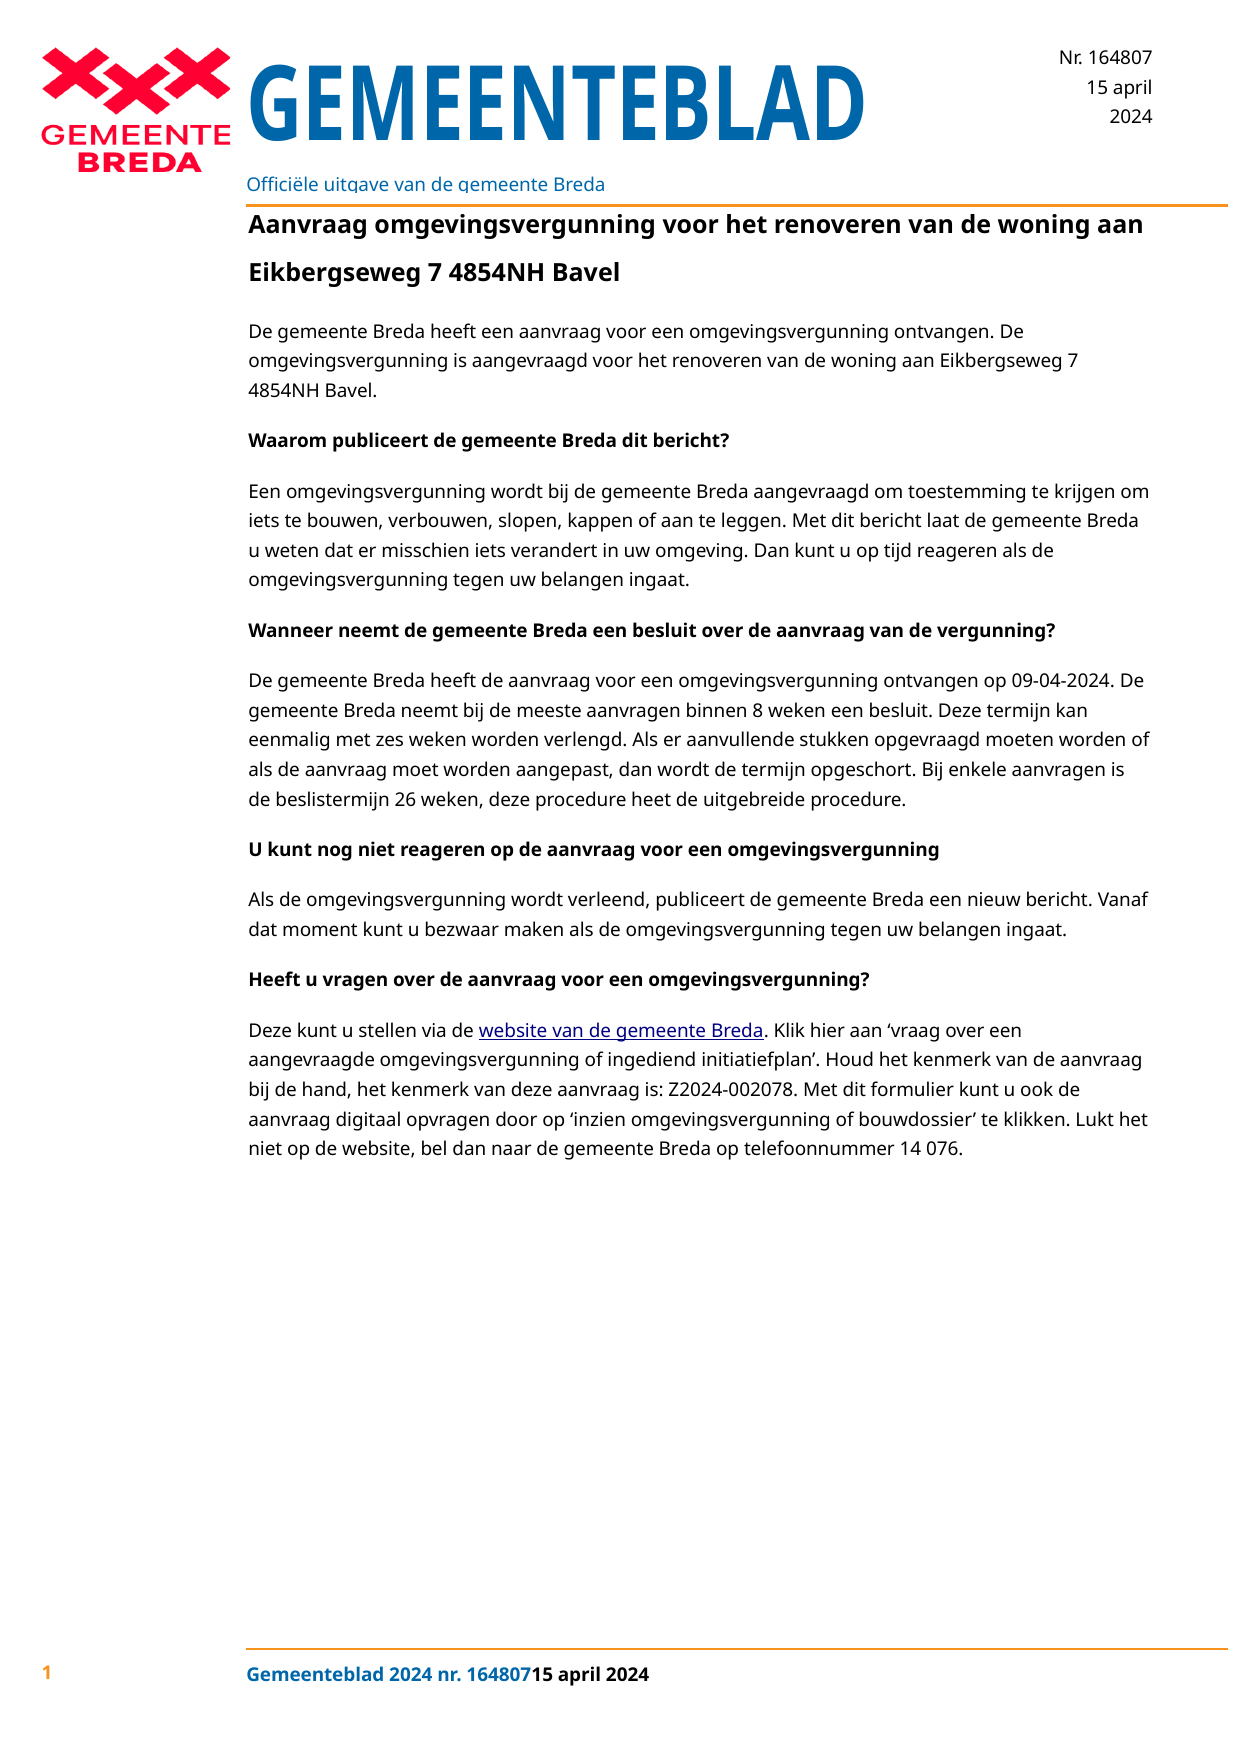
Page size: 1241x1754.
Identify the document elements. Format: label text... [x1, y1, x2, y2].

text De gemeente Breda heeft een aanvraag voor een omgevingsvergunning ontvangen. De omgevingsvergunning is aangevraagd voor het renoveren van de woning aan Eikbergseweg 7 4854NH Bavel. [248, 318, 1152, 403]
text U kunt nog niet reageren op de aanvraag voor een omgevingsvergunning [248, 836, 1152, 862]
text Heeft u vragen over de aanvraag voor een omgevingsvergunning? [248, 967, 1152, 992]
text Als de omgevingsvergunning wordt verleend, publiceert de gemeente Breda een nieuw bericht. Vanaf dat moment kunt u bezwaar maken als de omgevingsvergunning tegen uw belangen ingaat. [248, 887, 1152, 942]
picture [41, 47, 231, 172]
text Waarom publiceert de gemeente Breda dit bericht? [248, 427, 1152, 453]
text Deze kunt u stellen via de website van de gemeente Breda. Klik hier aan ‘vraag over een aangevraagde omgevingsvergunning of ingediend initiatiefplan’. Houd het kenmerk van de aanvraag bij de hand, het kenmerk van deze aanvraag is: Z2024-002078. Met dit formulier kunt u ook de aanvraag digitaal opvragen door op ‘inzien omgevingsvergunning of bouwdossier’ te klikken. Lukt het niet op de website, bel dan naar de gemeente Breda op telefoonnummer 14 076. [248, 1017, 1152, 1161]
text Een omgevingsvergunning wordt bij de gemeente Breda aangevraagd om toestemming te krijgen om iets te bouwen, verbouwen, slopen, kappen of aan te leggen. Met dit bericht laat de gemeente Breda u weten dat er misschien iets verandert in uw omgeving. Dan kunt u op tijd reageren als de omgevingsvergunning tegen uw belangen ingaat. [248, 478, 1152, 592]
text Wanneer neemt de gemeente Breda een besluit over de aanvraag van de vergunning? [248, 617, 1152, 643]
text De gemeente Breda heeft de aanvraag voor een omgevingsvergunning ontvangen op 09-04-2024. De gemeente Breda neemt bij de meeste aanvragen binnen 8 weken een besluit. Deze termijn kan eenmalig met zes weken worden verlengd. Als er aanvullende stukken opgevraagd moeten worden of als de aanvraag moet worden aangepast, dan wordt de termijn opgeschort. Bij enkele aanvragen is de beslistermijn 26 weken, deze procedure heet de uitgebreide procedure. [248, 667, 1152, 812]
text Aanvraag omgevingsvergunning voor het renoveren van de woning aan Eikbergseweg 7 4854NH Bavel [248, 207, 1152, 288]
